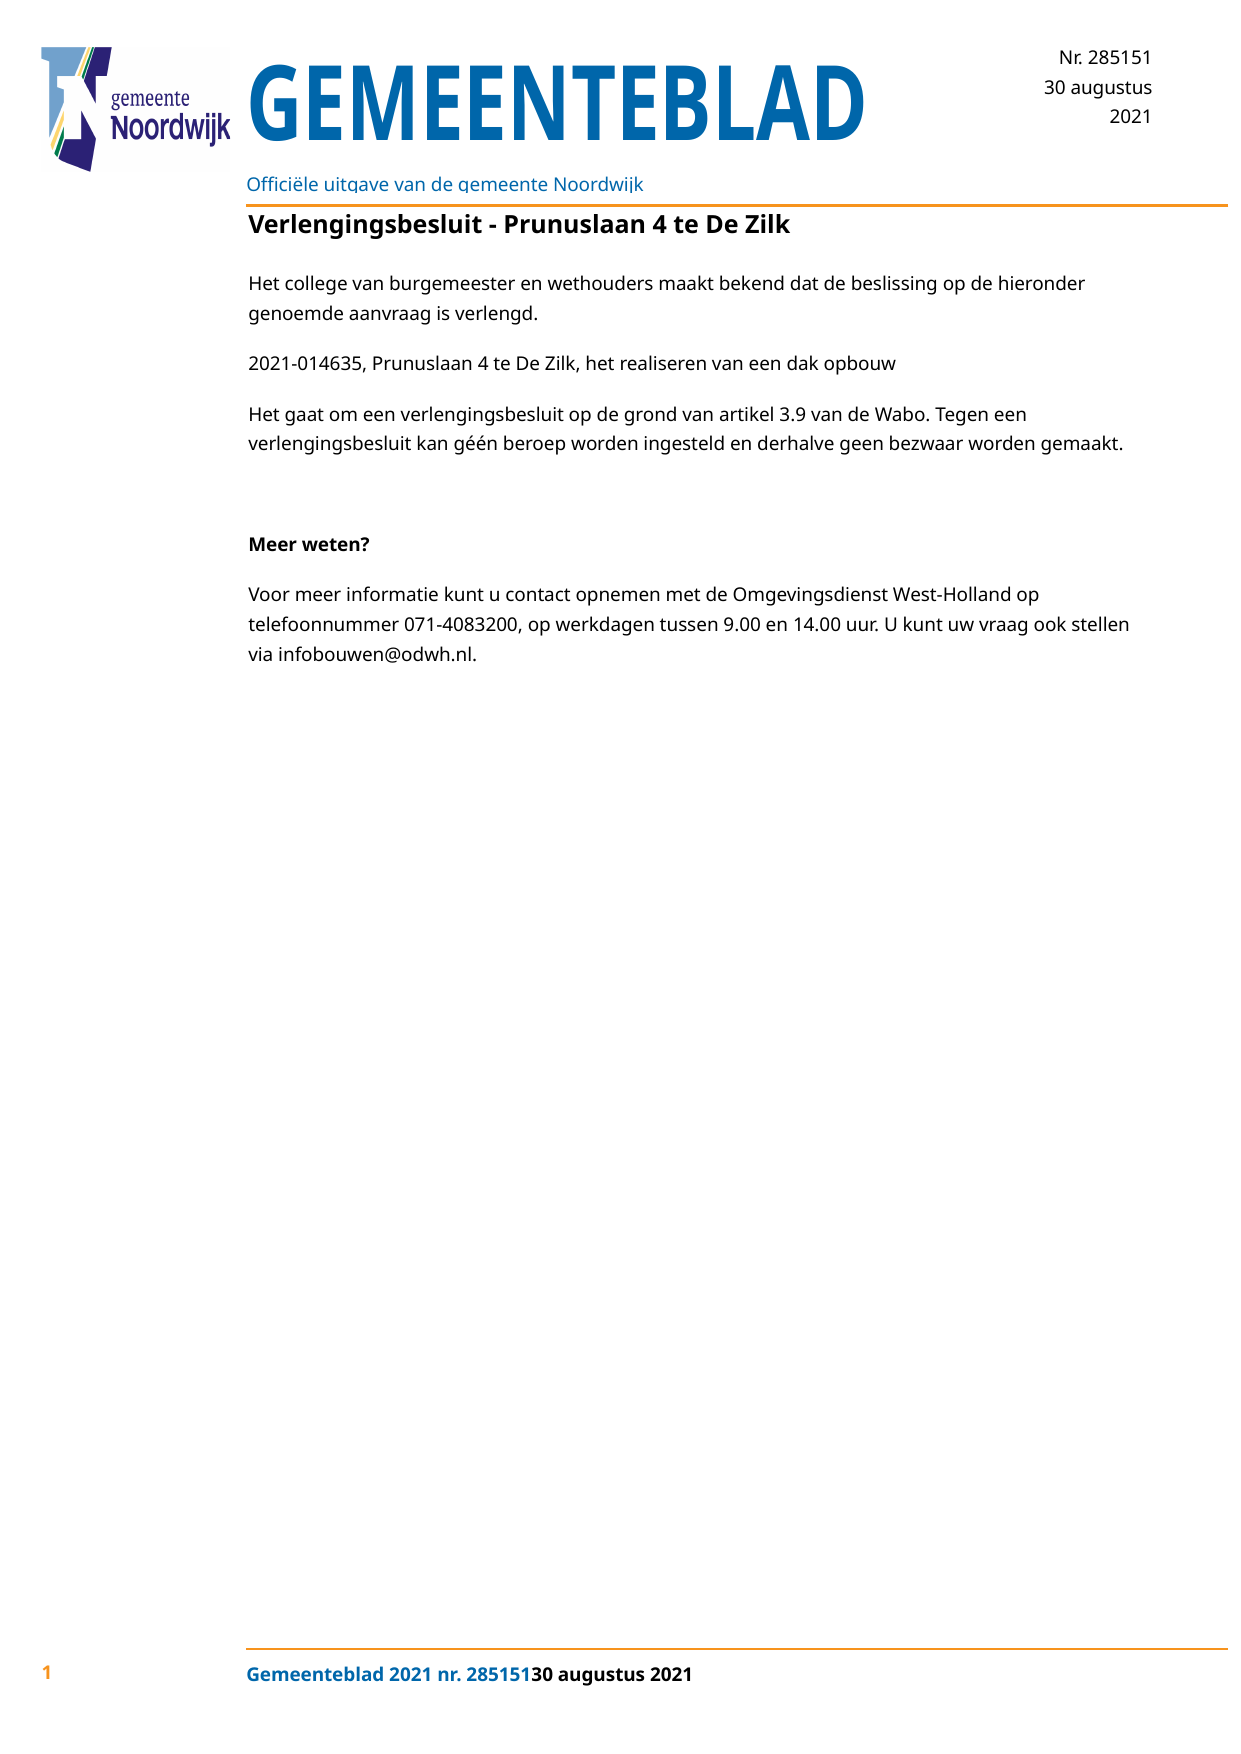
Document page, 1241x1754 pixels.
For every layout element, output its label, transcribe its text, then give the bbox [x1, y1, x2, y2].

text Verlengingsbesluit - Prunuslaan 4 te De Zilk [248, 207, 1152, 241]
text Het college van burgemeester en wethouders maakt bekend dat de beslissing op de hieronder genoemde aanvraag is verlengd. [248, 270, 1152, 326]
text 2021-014635, Prunuslaan 4 te De Zilk, het realiseren van een dak opbouw [248, 350, 1152, 376]
text Het gaat om een verlengingsbesluit op de grond van artikel 3.9 van de Wabo. Tegen een verlengingsbesluit kan géén beroep worden ingesteld en derhalve geen bezwaar worden gemaakt. [248, 401, 1152, 456]
text Voor meer informatie kunt u contact opnemen met de Omgevingsdienst West-Holland op telefoonnummer 071-4083200, op werkdagen tussen 9.00 en 14.00 uur. U kunt uw vraag ook stellen via infobouwen@odwh.nl. [248, 582, 1152, 666]
text Meer weten? [248, 531, 1152, 557]
picture [41, 47, 231, 172]
